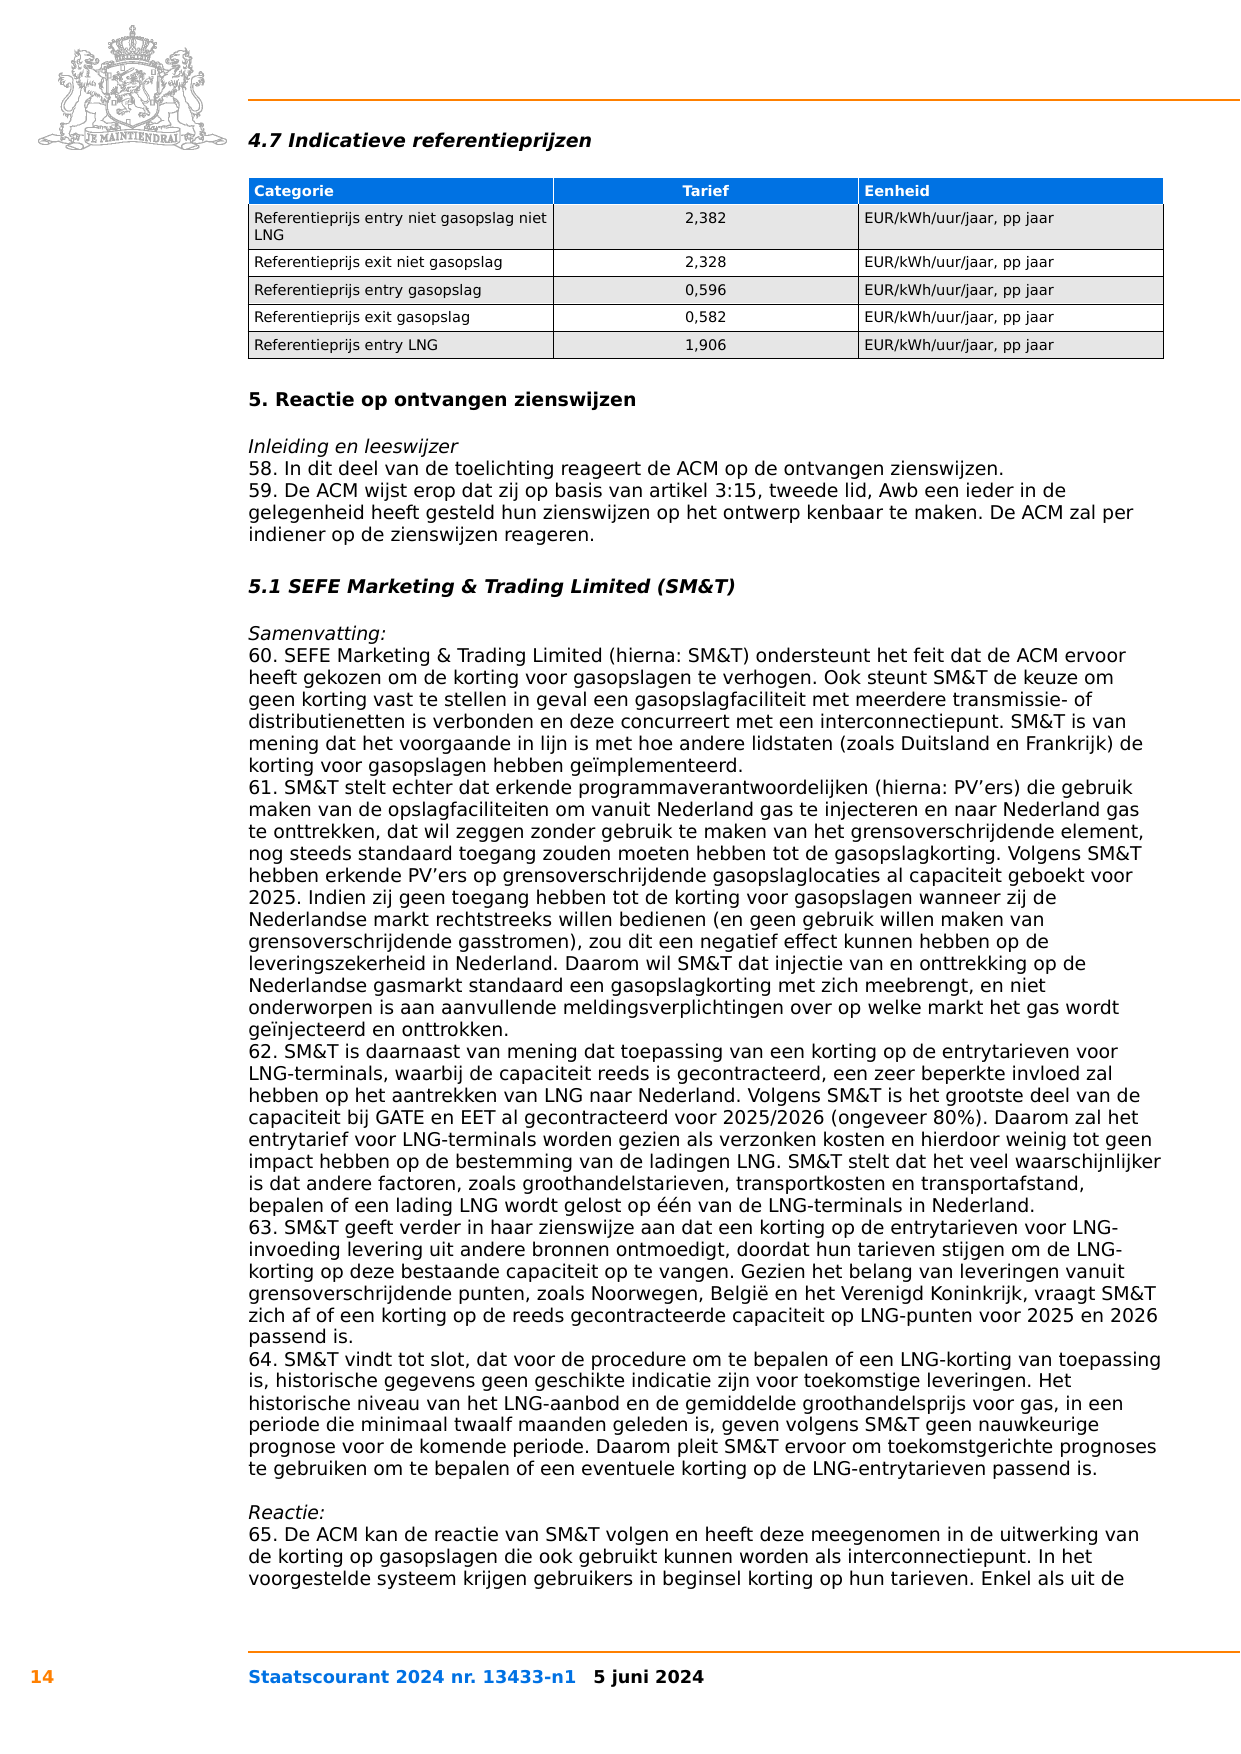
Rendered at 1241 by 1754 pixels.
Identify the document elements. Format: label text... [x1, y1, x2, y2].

table_cell 1,906 [554, 332, 858, 358]
table_cell 2,328 [554, 250, 858, 276]
subtitle 4.7 Indicatieve referentieprijzen [248, 130, 1163, 152]
text Samenvatting: [248, 623, 1163, 645]
text 60. SEFE Marketing & Trading Limited (hierna: SM&T) ondersteunt het feit dat de ACM ervoor heeft gekozen om de korting voor gasopslagen te verhogen. Ook steunt SM&T de keuze om geen korting vast te stellen in geval een gasopslagfaciliteit met meerdere transmissie- of distributienetten is verbonden en deze concurreert met een interconnectiepunt. SM&T is van mening dat het voorgaande in lijn is met hoe andere lidstaten (zoals Duitsland en Frankrijk) de korting voor gasopslagen hebben geïmplementeerd. [248, 645, 1163, 777]
text 63. SM&T geeft verder in haar zienswijze aan dat een korting op de entrytarieven voor LNG-invoeding levering uit andere bronnen ontmoedigt, doordat hun tarieven stijgen om de LNG-korting op deze bestaande capaciteit op te vangen. Gezien het belang van leveringen vanuit grensoverschrijdende punten, zoals Noorwegen, België en het Verenigd Koninkrijk, vraagt SM&T zich af of een korting op de reeds gecontracteerde capaciteit op LNG-punten voor 2025 en 2026 passend is. [248, 1217, 1163, 1348]
table_cell 2,382 [554, 205, 858, 249]
table_cell 0,582 [554, 305, 858, 331]
text 65. De ACM kan de reactie van SM&T volgen en heeft deze meegenomen in de uitwerking van de korting op gasopslagen die ook gebruikt kunnen worden als interconnectiepunt. In het voorgestelde systeem krijgen gebruikers in beginsel korting op hun tarieven. Enkel als uit de [248, 1524, 1163, 1590]
table_cell EUR/kWh/uur/jaar, pp jaar [859, 305, 1163, 331]
table_cell Referentieprijs entry LNG [249, 332, 553, 358]
table_cell EUR/kWh/uur/jaar, pp jaar [859, 250, 1163, 276]
table_header Tarief [554, 178, 858, 204]
text 61. SM&T stelt echter dat erkende programmaverantwoordelijken (hierna: PV’ers) die gebruik maken van de opslagfaciliteiten om vanuit Nederland gas te injecteren en naar Nederland gas te onttrekken, dat wil zeggen zonder gebruik te maken van het grensoverschrijdende element, nog steeds standaard toegang zouden moeten hebben tot de gasopslagkorting. Volgens SM&T hebben erkende PV’ers op grensoverschrijdende gasopslaglocaties al capaciteit geboekt voor 2025. Indien zij geen toegang hebben tot de korting voor gasopslagen wanneer zij de Nederlandse markt rechtstreeks willen bedienen (en geen gebruik willen maken van grensoverschrijdende gasstromen), zou dit een negatief effect kunnen hebben op de leveringszekerheid in Nederland. Daarom wil SM&T dat injectie van en onttrekking op de Nederlandse gasmarkt standaard een gasopslagkorting met zich meebrengt, en niet onderworpen is aan aanvullende meldingsverplichtingen over op welke markt het gas wordt geïnjecteerd en onttrokken. [248, 777, 1163, 1041]
table_cell 0,596 [554, 277, 858, 303]
table_cell Referentieprijs entry niet gasopslag niet LNG [249, 205, 553, 249]
table_cell Referentieprijs exit gasopslag [249, 305, 553, 331]
table_header Eenheid [859, 178, 1163, 204]
text 62. SM&T is daarnaast van mening dat toepassing van een korting op de entrytarieven voor LNG-terminals, waarbij de capaciteit reeds is gecontracteerd, een zeer beperkte invloed zal hebben op het aantrekken van LNG naar Nederland. Volgens SM&T is het grootste deel van de capaciteit bij GATE en EET al gecontracteerd voor 2025/2026 (ongeveer 80%). Daarom zal het entrytarief voor LNG-terminals worden gezien als verzonken kosten en hierdoor weinig tot geen impact hebben op de bestemming van de ladingen LNG. SM&T stelt dat het veel waarschijnlijker is dat andere factoren, zoals groothandelstarieven, transportkosten en transportafstand, bepalen of een lading LNG wordt gelost op één van de LNG-terminals in Nederland. [248, 1041, 1163, 1217]
text 58. In dit deel van de toelichting reageert de ACM op de ontvangen zienswijzen. [248, 458, 1163, 480]
subtitle 5.1 SEFE Marketing & Trading Limited (SM&T) [248, 576, 1163, 598]
text Reactie: [248, 1502, 1163, 1524]
table_cell EUR/kWh/uur/jaar, pp jaar [859, 205, 1163, 249]
table_cell Referentieprijs entry gasopslag [249, 277, 553, 303]
picture [38, 25, 227, 150]
subtitle Inleiding en leeswijzer [248, 436, 1163, 458]
subtitle 5. Reactie op ontvangen zienswijzen [248, 389, 1163, 411]
text 59. De ACM wijst erop dat zij op basis van artikel 3:15, tweede lid, Awb een ieder in de gelegenheid heeft gesteld hun zienswijzen op het ontwerp kenbaar te maken. De ACM zal per indiener op de zienswijzen reageren. [248, 480, 1163, 546]
table_cell EUR/kWh/uur/jaar, pp jaar [859, 332, 1163, 358]
table_cell EUR/kWh/uur/jaar, pp jaar [859, 277, 1163, 303]
table_cell Referentieprijs exit niet gasopslag [249, 250, 553, 276]
table_header Categorie [249, 178, 553, 204]
text 64. SM&T vindt tot slot, dat voor de procedure om te bepalen of een LNG-korting van toepassing is, historische gegevens geen geschikte indicatie zijn voor toekomstige leveringen. Het historische niveau van het LNG-aanbod en de gemiddelde groothandelsprijs voor gas, in een periode die minimaal twaalf maanden geleden is, geven volgens SM&T geen nauwkeurige prognose voor de komende periode. Daarom pleit SM&T ervoor om toekomstgerichte prognoses te gebruiken om te bepalen of een eventuele korting op de LNG-entrytarieven passend is. [248, 1348, 1163, 1480]
